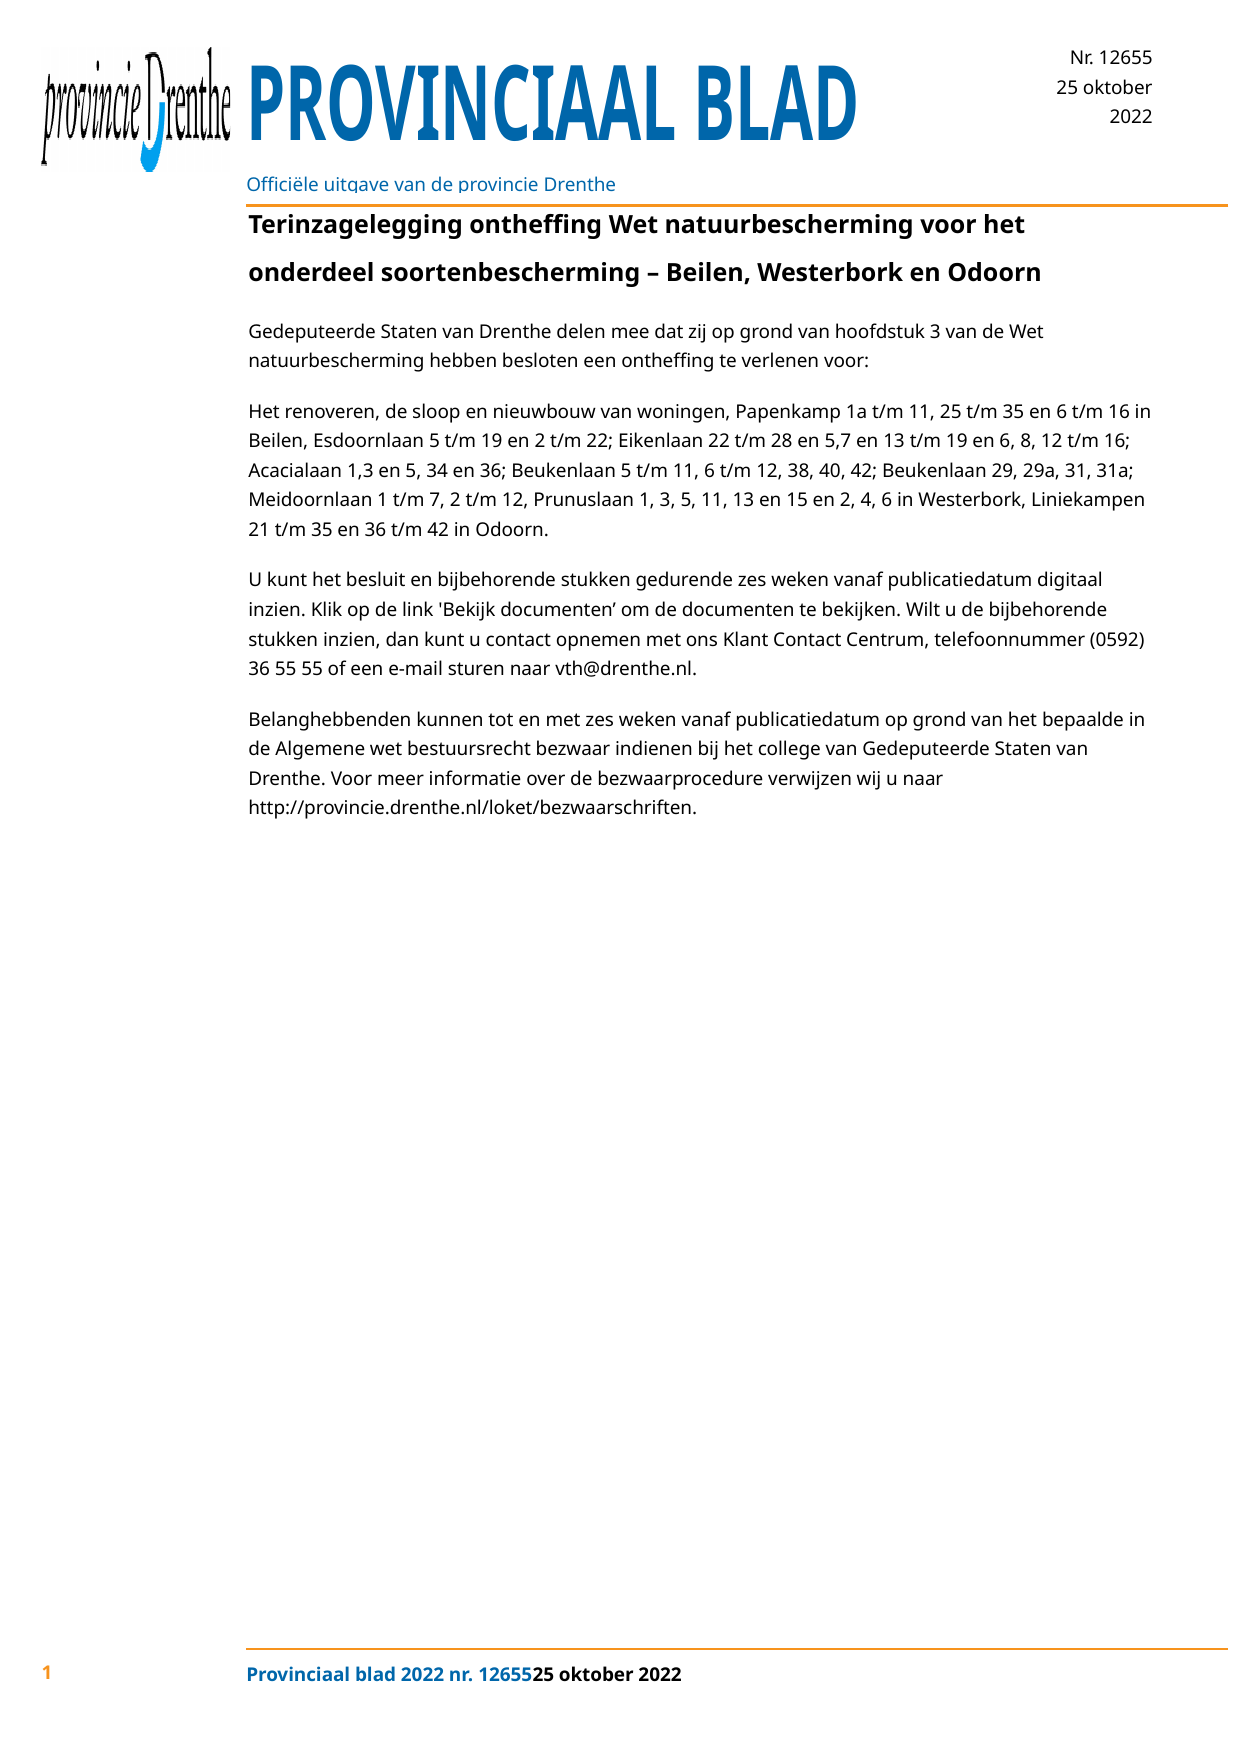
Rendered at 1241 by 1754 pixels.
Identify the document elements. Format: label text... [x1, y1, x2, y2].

text Terinzagelegging ontheffing Wet natuurbescherming voor het onderdeel soortenbescherming – Beilen, Westerbork en Odoorn [248, 207, 1152, 288]
text Het renoveren, de sloop en nieuwbouw van woningen, Papenkamp 1a t/m 11, 25 t/m 35 en 6 t/m 16 in Beilen, Esdoornlaan 5 t/m 19 en 2 t/m 22; Eikenlaan 22 t/m 28 en 5,7 en 13 t/m 19 en 6, 8, 12 t/m 16; Acacialaan 1,3 en 5, 34 en 36; Beukenlaan 5 t/m 11, 6 t/m 12, 38, 40, 42; Beukenlaan 29, 29a, 31, 31a; Meidoornlaan 1 t/m 7, 2 t/m 12, Prunuslaan 1, 3, 5, 11, 13 en 15 en 2, 4, 6 in Westerbork, Liniekampen 21 t/m 35 en 36 t/m 42 in Odoorn. [248, 398, 1152, 542]
text Belanghebbenden kunnen tot en met zes weken vanaf publicatiedatum op grond van het bepaalde in de Algemene wet bestuursrecht bezwaar indienen bij het college van Gedeputeerde Staten van Drenthe. Voor meer informatie over de bezwaarprocedure verwijzen wij u naar http://provincie.drenthe.nl/loket/bezwaarschriften. [248, 706, 1152, 820]
text U kunt het besluit en bijbehorende stukken gedurende zes weken vanaf publicatiedatum digitaal inzien. Klik op de link 'Bekijk documenten’ om de documenten te bekijken. Wilt u de bijbehorende stukken inzien, dan kunt u contact opnemen met ons Klant Contact Centrum, telefoonnummer (0592) 36 55 55 of een e-mail sturen naar vth@drenthe.nl. [248, 567, 1152, 681]
text Gedeputeerde Staten van Drenthe delen mee dat zij op grond van hoofdstuk 3 van de Wet natuurbescherming hebben besloten een ontheffing te verlenen voor: [248, 318, 1152, 373]
picture [41, 47, 231, 172]
